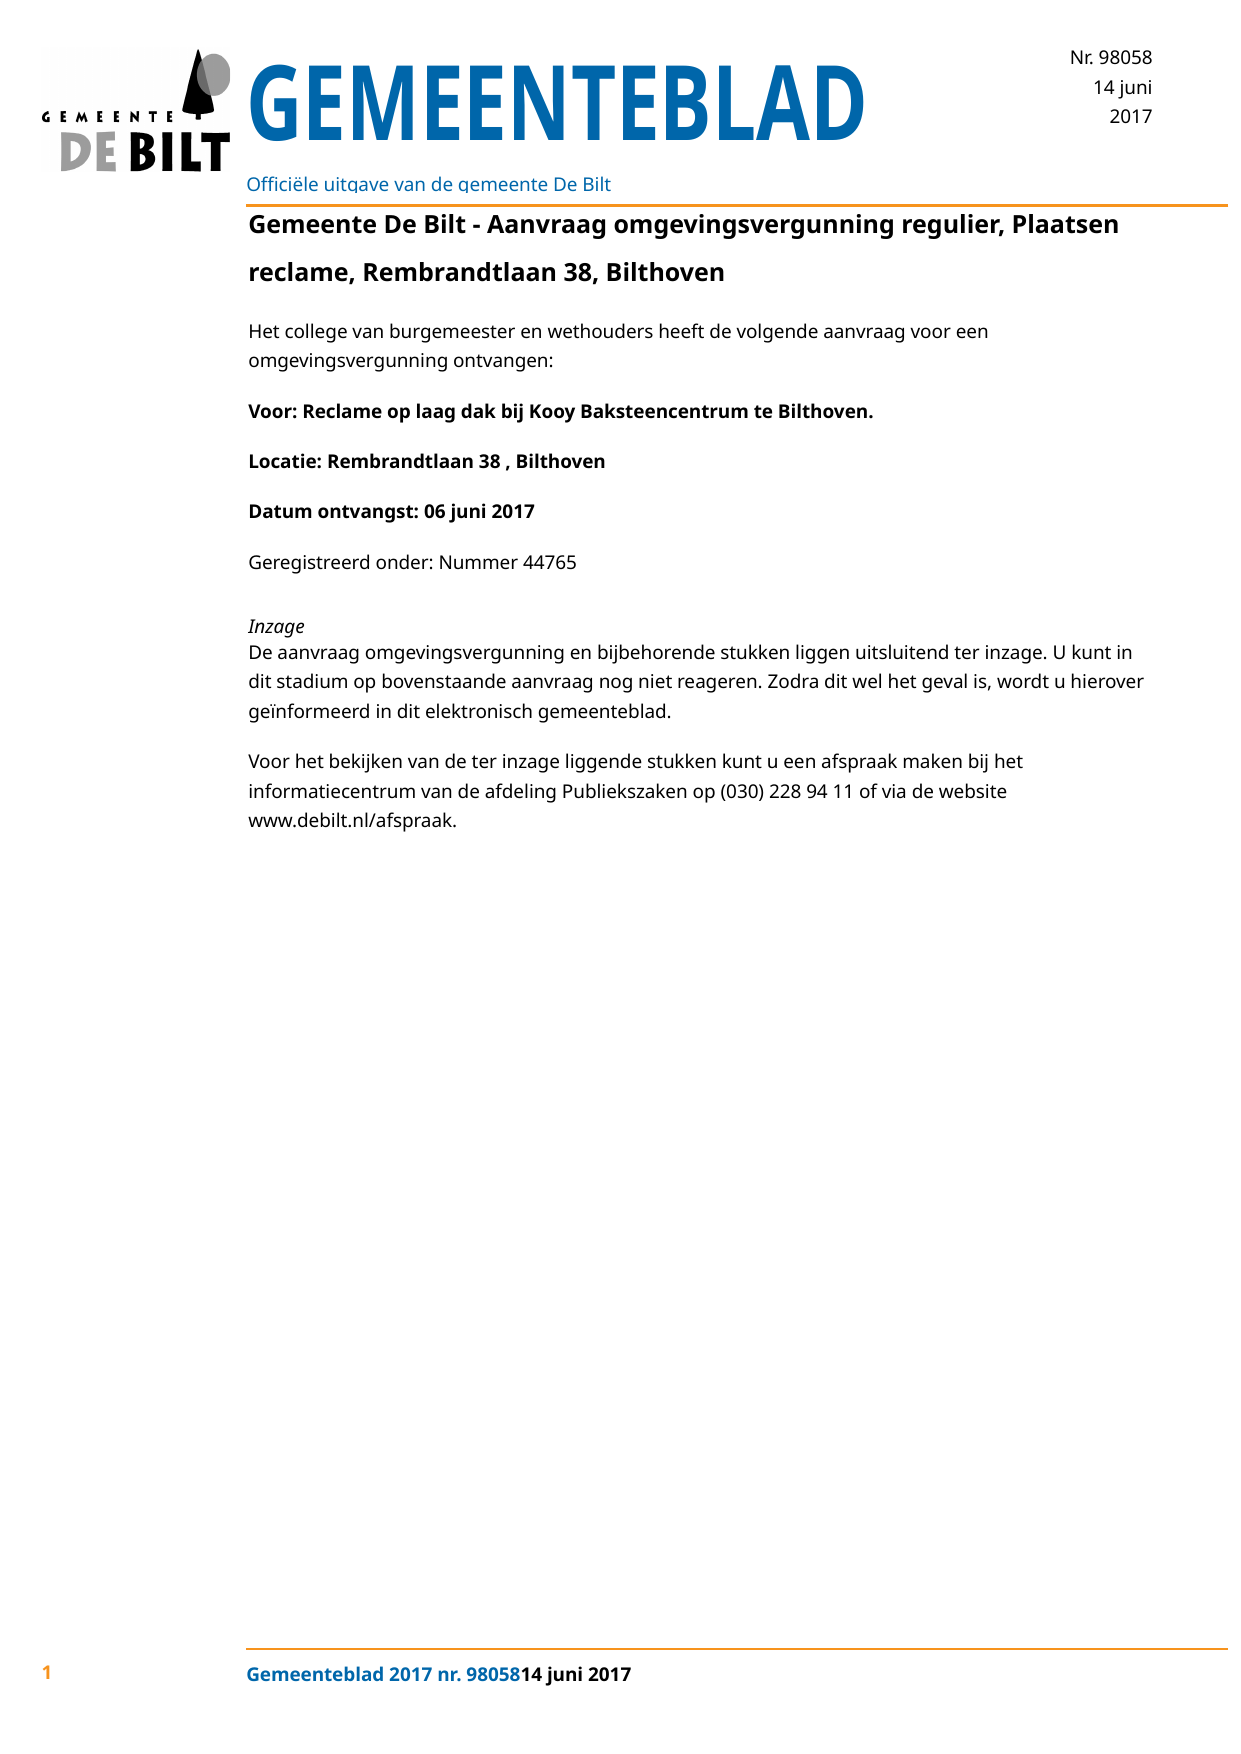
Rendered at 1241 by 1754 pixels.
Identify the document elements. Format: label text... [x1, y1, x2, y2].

text Voor het bekijken van de ter inzage liggende stukken kunt u een afspraak maken bij het informatiecentrum van de afdeling Publiekszaken op (030) 228 94 11 of via de website www.debilt.nl/afspraak. [248, 748, 1152, 833]
text Voor: Reclame op laag dak bij Kooy Baksteencentrum te Bilthoven. [248, 398, 1152, 424]
picture [41, 47, 231, 172]
text Geregistreerd onder: Nummer 44765 [248, 549, 1152, 575]
text Datum ontvangst: 06 juni 2017 [248, 499, 1152, 524]
text Gemeente De Bilt - Aanvraag omgevingsvergunning regulier, Plaatsen reclame, Rembrandtlaan 38, Bilthoven [248, 207, 1152, 288]
text Locatie: Rembrandtlaan 38 , Bilthoven [248, 448, 1152, 474]
text De aanvraag omgevingsvergunning en bijbehorende stukken liggen uitsluitend ter inzage. U kunt in dit stadium op bovenstaande aanvraag nog niet reageren. Zodra dit wel het geval is, wordt u hierover geïnformeerd in dit elektronisch gemeenteblad. [248, 639, 1152, 724]
text Het college van burgemeester en wethouders heeft de volgende aanvraag voor een omgevingsvergunning ontvangen: [248, 318, 1152, 373]
text Inzage [248, 613, 1152, 639]
